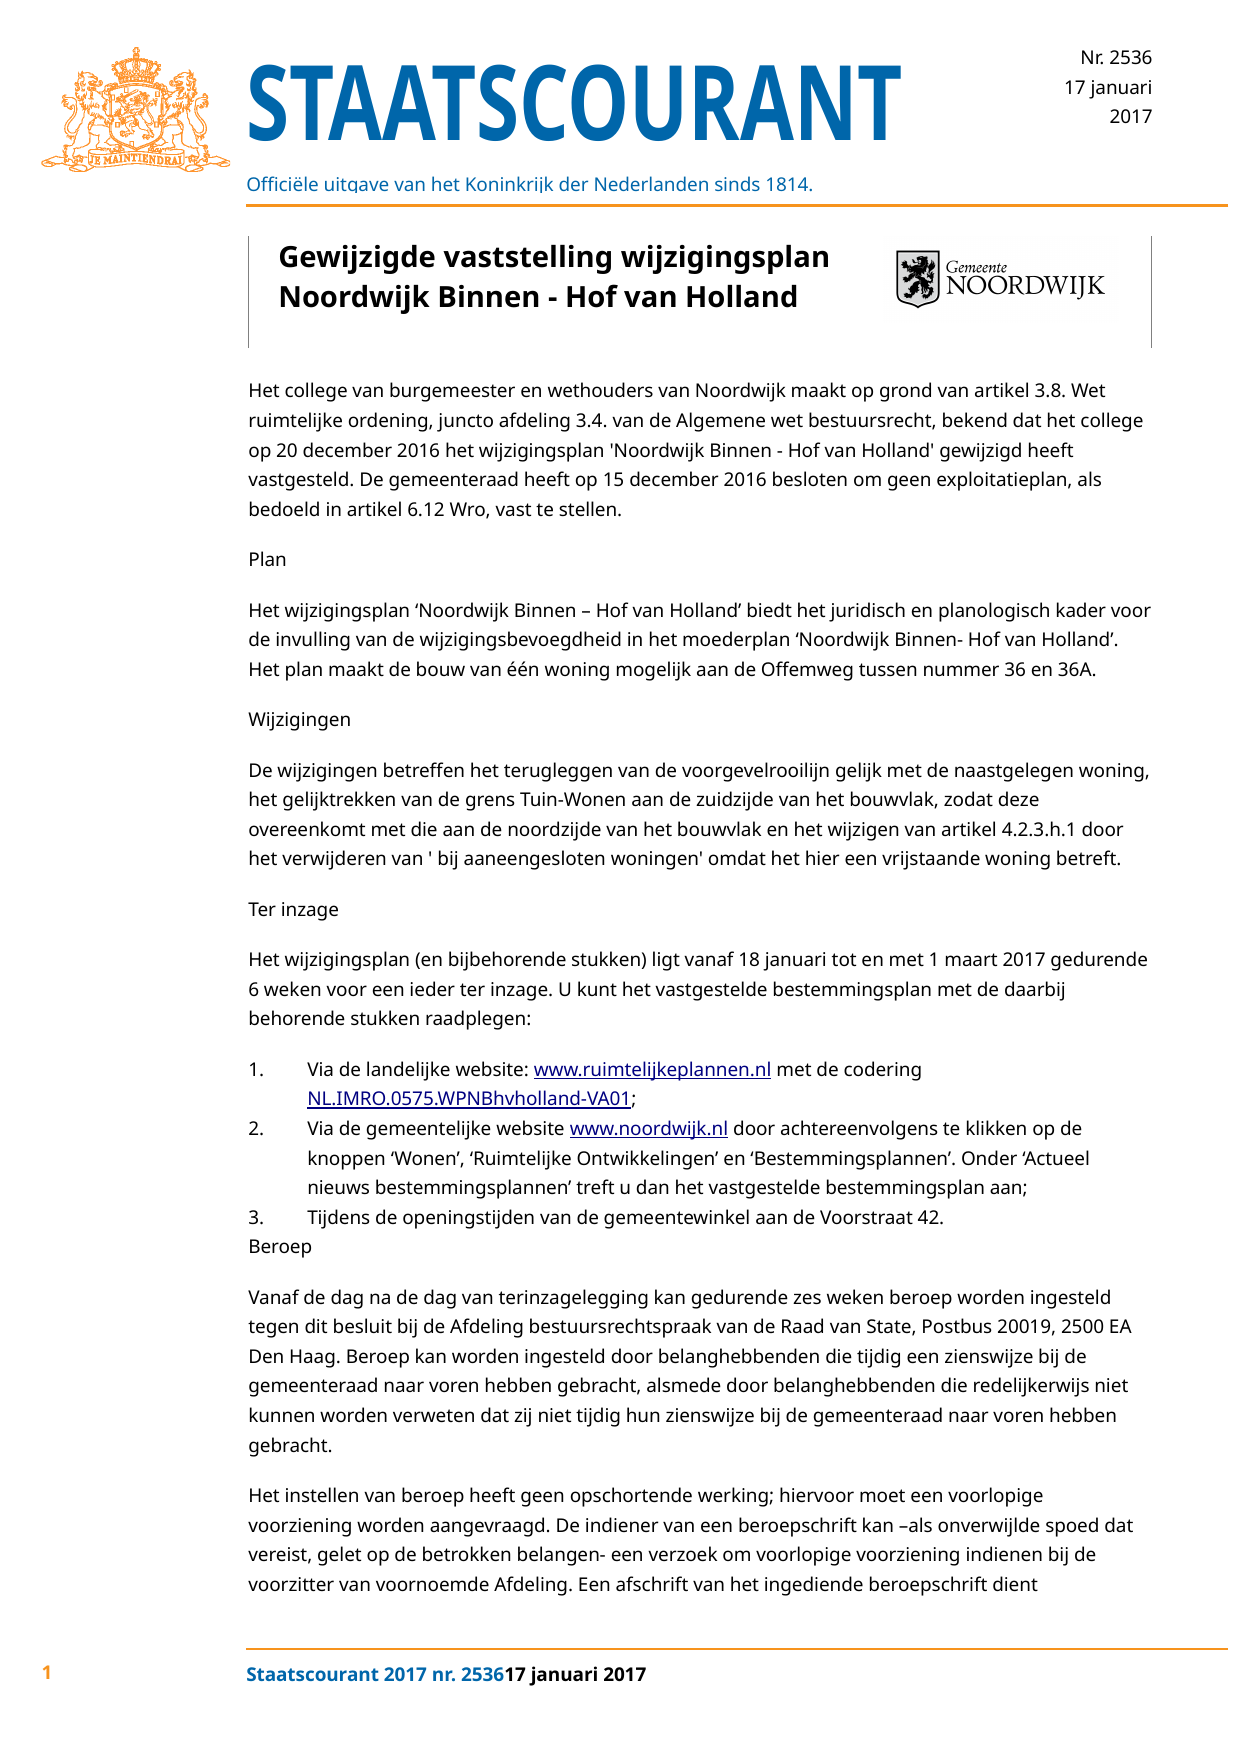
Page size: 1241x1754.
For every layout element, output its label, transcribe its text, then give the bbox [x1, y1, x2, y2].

text Het instellen van beroep heeft geen opschortende werking; hiervoor moet een voorlopige voorziening worden aangevraagd. De indiener van een beroepschrift kan –als onverwijlde spoed dat vereist, gelet op de betrokken belangen- een verzoek om voorlopige voorziening indienen bij de voorzitter van voornoemde Afdeling. Een afschrift van het ingediende beroepschrift dient [248, 1482, 1152, 1597]
table_header [850, 323, 1151, 348]
text Wijzigingen [248, 706, 1152, 732]
text Plan [248, 546, 1152, 572]
list Via de landelijke website: www.ruimtelijkeplannen.nl met de codering NL.IMRO.0575.WPNBhvholland-VA01; [248, 1056, 1152, 1111]
picture [882, 236, 1119, 323]
table_header Gewijzigde vaststelling wijzigingsplan Noordwijk Binnen - Hof van Holland [249, 236, 850, 348]
text Vanaf de dag na de dag van terinzagelegging kan gedurende zes weken beroep worden ingesteld tegen dit besluit bij de Afdeling bestuursrechtspraak van de Raad van State, Postbus 20019, 2500 EA Den Haag. Beroep kan worden ingesteld door belanghebbenden die tijdig een zienswijze bij de gemeenteraad naar voren hebben gebracht, alsmede door belanghebbenden die redelijkerwijs niet kunnen worden verweten dat zij niet tijdig hun zienswijze bij de gemeenteraad naar voren hebben gebracht. [248, 1284, 1152, 1458]
text Het wijzigingsplan ‘Noordwijk Binnen – Hof van Holland’ biedt het juridisch en planologisch kader voor de invulling van de wijzigingsbevoegdheid in het moederplan ‘Noordwijk Binnen- Hof van Holland’. Het plan maakt de bouw van één woning mogelijk aan de Offemweg tussen nummer 36 en 36A. [248, 597, 1152, 682]
text De wijzigingen betreffen het terugleggen van de voorgevelrooilijn gelijk met de naastgelegen woning, het gelijktrekken van de grens Tuin-Wonen aan de zuidzijde van het bouwvlak, zodat deze overeenkomt met die aan de noordzijde van het bouwvlak en het wijzigen van artikel 4.2.3.h.1 door het verwijderen van ' bij aaneengesloten woningen' omdat het hier een vrijstaande woning betreft. [248, 757, 1152, 871]
text Het college van burgemeester en wethouders van Noordwijk maakt op grond van artikel 3.8. Wet ruimtelijke ordening, juncto afdeling 3.4. van de Algemene wet bestuursrecht, bekend dat het college op 20 december 2016 het wijzigingsplan 'Noordwijk Binnen - Hof van Holland' gewijzigd heeft vastgesteld. De gemeenteraad heeft op 15 december 2016 besloten om geen exploitatieplan, als bedoeld in artikel 6.12 Wro, vast te stellen. [248, 378, 1152, 522]
text Beroep [248, 1233, 1152, 1259]
list Via de gemeentelijke website www.noordwijk.nl door achtereenvolgens te klikken op de knoppen ‘Wonen’, ‘Ruimtelijke Ontwikkelingen’ en ‘Bestemmingsplannen’. Onder ‘Actueel nieuws bestemmingsplannen’ treft u dan het vastgestelde bestemmingsplan aan; [248, 1115, 1152, 1200]
text Ter inzage [248, 896, 1152, 922]
list Tijdens de openingstijden van de gemeentewinkel aan de Voorstraat 42. [248, 1204, 1152, 1230]
text Het wijzigingsplan (en bijbehorende stukken) ligt vanaf 18 januari tot en met 1 maart 2017 gedurende 6 weken voor een ieder ter inzage. U kunt het vastgestelde bestemmingsplan met de daarbij behorende stukken raadplegen: [248, 946, 1152, 1031]
table_header [850, 236, 882, 322]
table_header [1119, 236, 1151, 322]
picture [41, 47, 231, 172]
